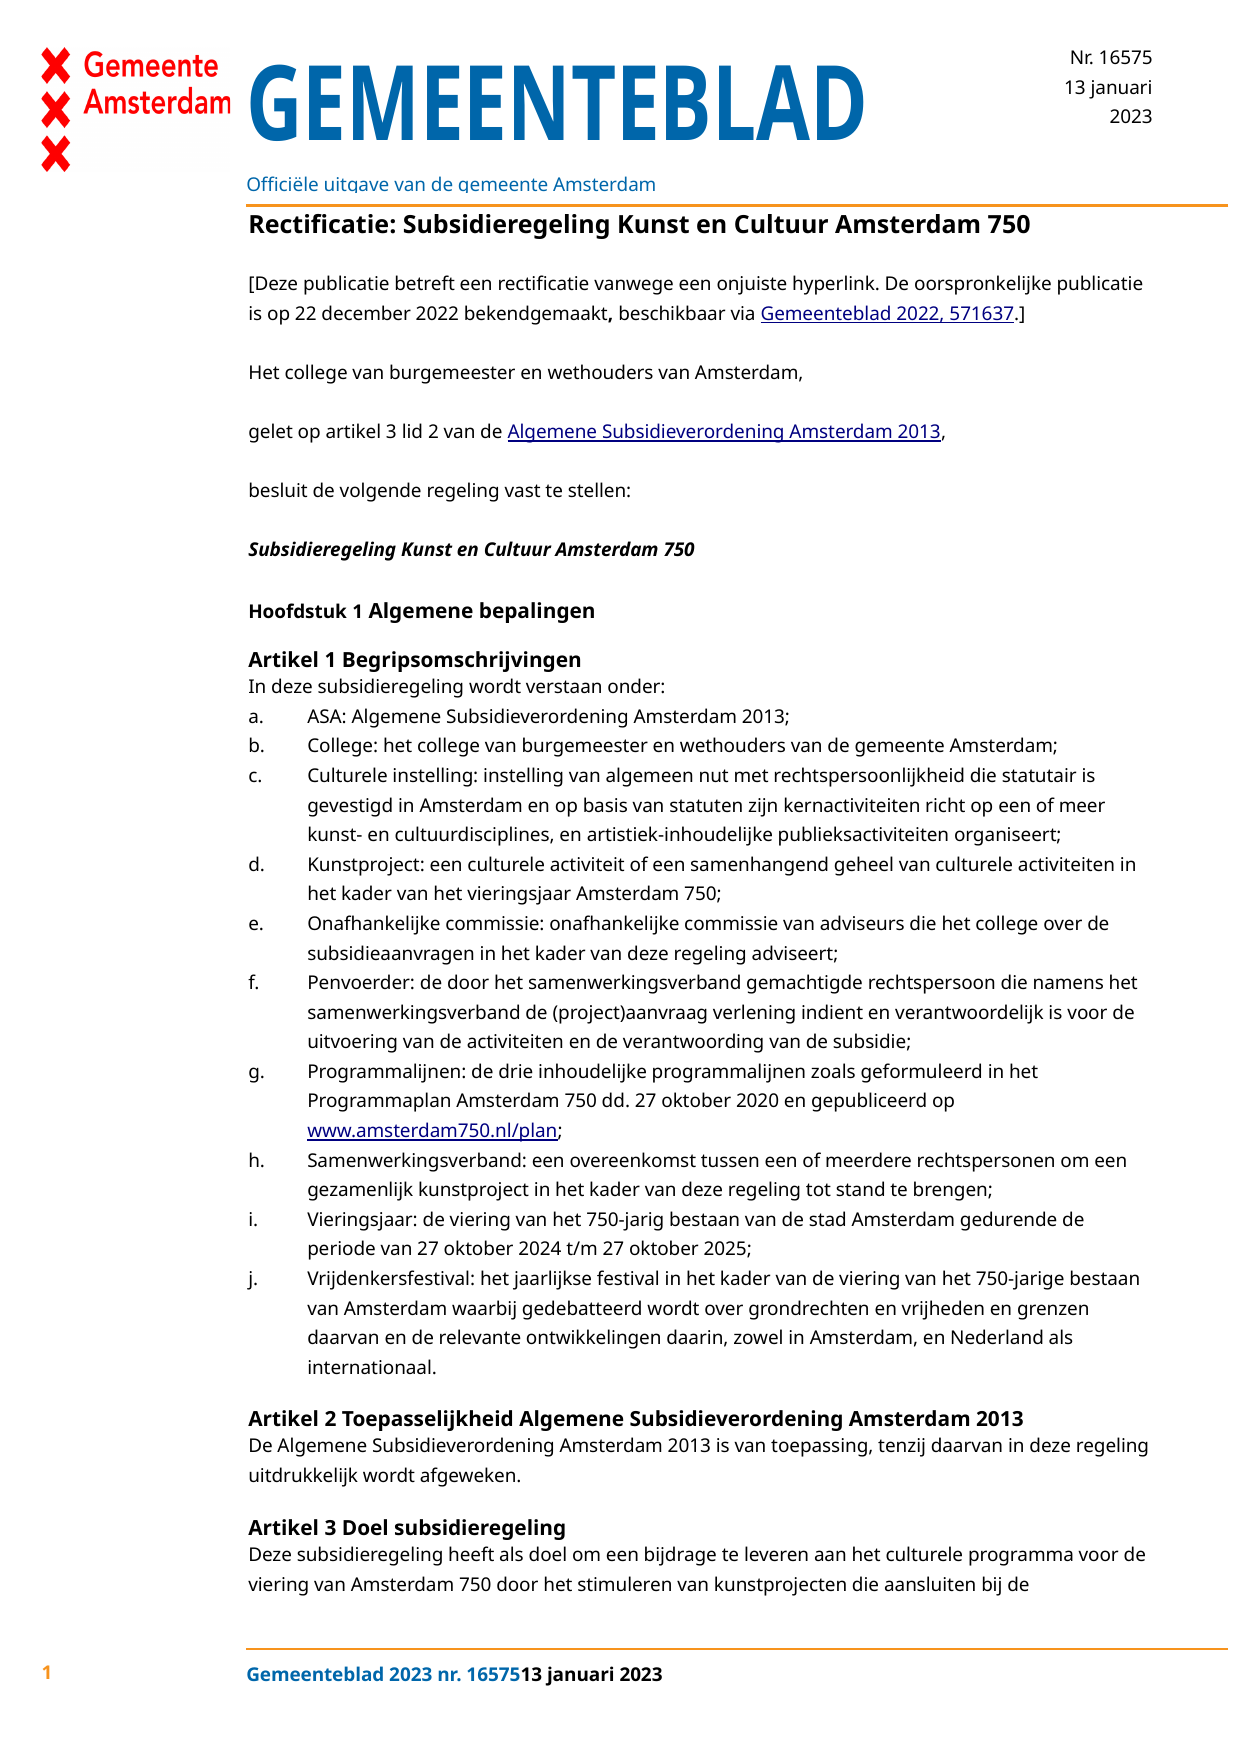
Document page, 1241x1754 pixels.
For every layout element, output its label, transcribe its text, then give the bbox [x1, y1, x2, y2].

text Deze subsidieregeling heeft als doel om een bijdrage te leveren aan het culturele programma voor de viering van Amsterdam 750 door het stimuleren van kunstprojecten die aansluiten bij de [248, 1541, 1152, 1596]
text Het college van burgemeester en wethouders van Amsterdam, [248, 359, 1152, 385]
text gelet op artikel 3 lid 2 van de Algemene Subsidieverordening Amsterdam 2013, [248, 418, 1152, 444]
picture [41, 47, 231, 172]
text In deze subsidieregeling wordt verstaan onder: [248, 673, 1152, 699]
text besluit de volgende regeling vast te stellen: [248, 477, 1152, 503]
list Vieringsjaar: de viering van het 750-jarig bestaan van de stad Amsterdam gedurende de periode van 27 oktober 2024 t/m 27 oktober 2025; [248, 1206, 1152, 1261]
text [Deze publicatie betreft een rectificatie vanwege een onjuiste hyperlink. De oorspronkelijke publicatie is op 22 december 2022 bekendgemaakt, beschikbaar via Gemeenteblad 2022, 571637.] [248, 270, 1152, 326]
list Vrijdenkersfestival: het jaarlijkse festival in het kader van de viering van het 750-jarige bestaan van Amsterdam waarbij gedebatteerd wordt over grondrechten en vrijheden en grenzen daarvan en de relevante ontwikkelingen daarin, zowel in Amsterdam, en Nederland als internationaal. [248, 1265, 1152, 1379]
text Subsidieregeling Kunst en Cultuur Amsterdam 750 [248, 537, 1152, 562]
list ASA: Algemene Subsidieverordening Amsterdam 2013; [248, 703, 1152, 729]
text Hoofdstuk 1 Algemene bepalingen [248, 596, 1152, 624]
text Artikel 2 Toepasselijkheid Algemene Subsidieverordening Amsterdam 2013 [248, 1404, 1152, 1433]
text De Algemene Subsidieverordening Amsterdam 2013 is van toepassing, tenzij daarvan in deze regeling uitdrukkelijk wordt afgeweken. [248, 1433, 1152, 1488]
list College: het college van burgemeester en wethouders van de gemeente Amsterdam; [248, 733, 1152, 758]
text Artikel 3 Doel subsidieregeling [248, 1513, 1152, 1541]
text Artikel 1 Begripsomschrijvingen [248, 645, 1152, 673]
list Programmalijnen: de drie inhoudelijke programmalijnen zoals geformuleerd in het Programmaplan Amsterdam 750 dd. 27 oktober 2020 en gepubliceerd op www.amsterdam750.nl/plan; [248, 1058, 1152, 1143]
list Onafhankelijke commissie: onafhankelijke commissie van adviseurs die het college over de subsidieaanvragen in het kader van deze regeling adviseert; [248, 910, 1152, 965]
text Rectificatie: Subsidieregeling Kunst en Cultuur Amsterdam 750 [248, 207, 1152, 241]
list Culturele instelling: instelling van algemeen nut met rechtspersoonlijkheid die statutair is gevestigd in Amsterdam en op basis van statuten zijn kernactiviteiten richt op een of meer kunst- en cultuurdisciplines, en artistiek-inhoudelijke publieksactiviteiten organiseert; [248, 762, 1152, 847]
list Samenwerkingsverband: een overeenkomst tussen een of meerdere rechtspersonen om een gezamenlijk kunstproject in het kader van deze regeling tot stand te brengen; [248, 1147, 1152, 1202]
list Penvoerder: de door het samenwerkingsverband gemachtigde rechtspersoon die namens het samenwerkingsverband de (project)aanvraag verlening indient en verantwoordelijk is voor de uitvoering van de activiteiten en de verantwoording van de subsidie; [248, 969, 1152, 1054]
list Kunstproject: een culturele activiteit of een samenhangend geheel van culturele activiteiten in het kader van het vieringsjaar Amsterdam 750; [248, 851, 1152, 906]
